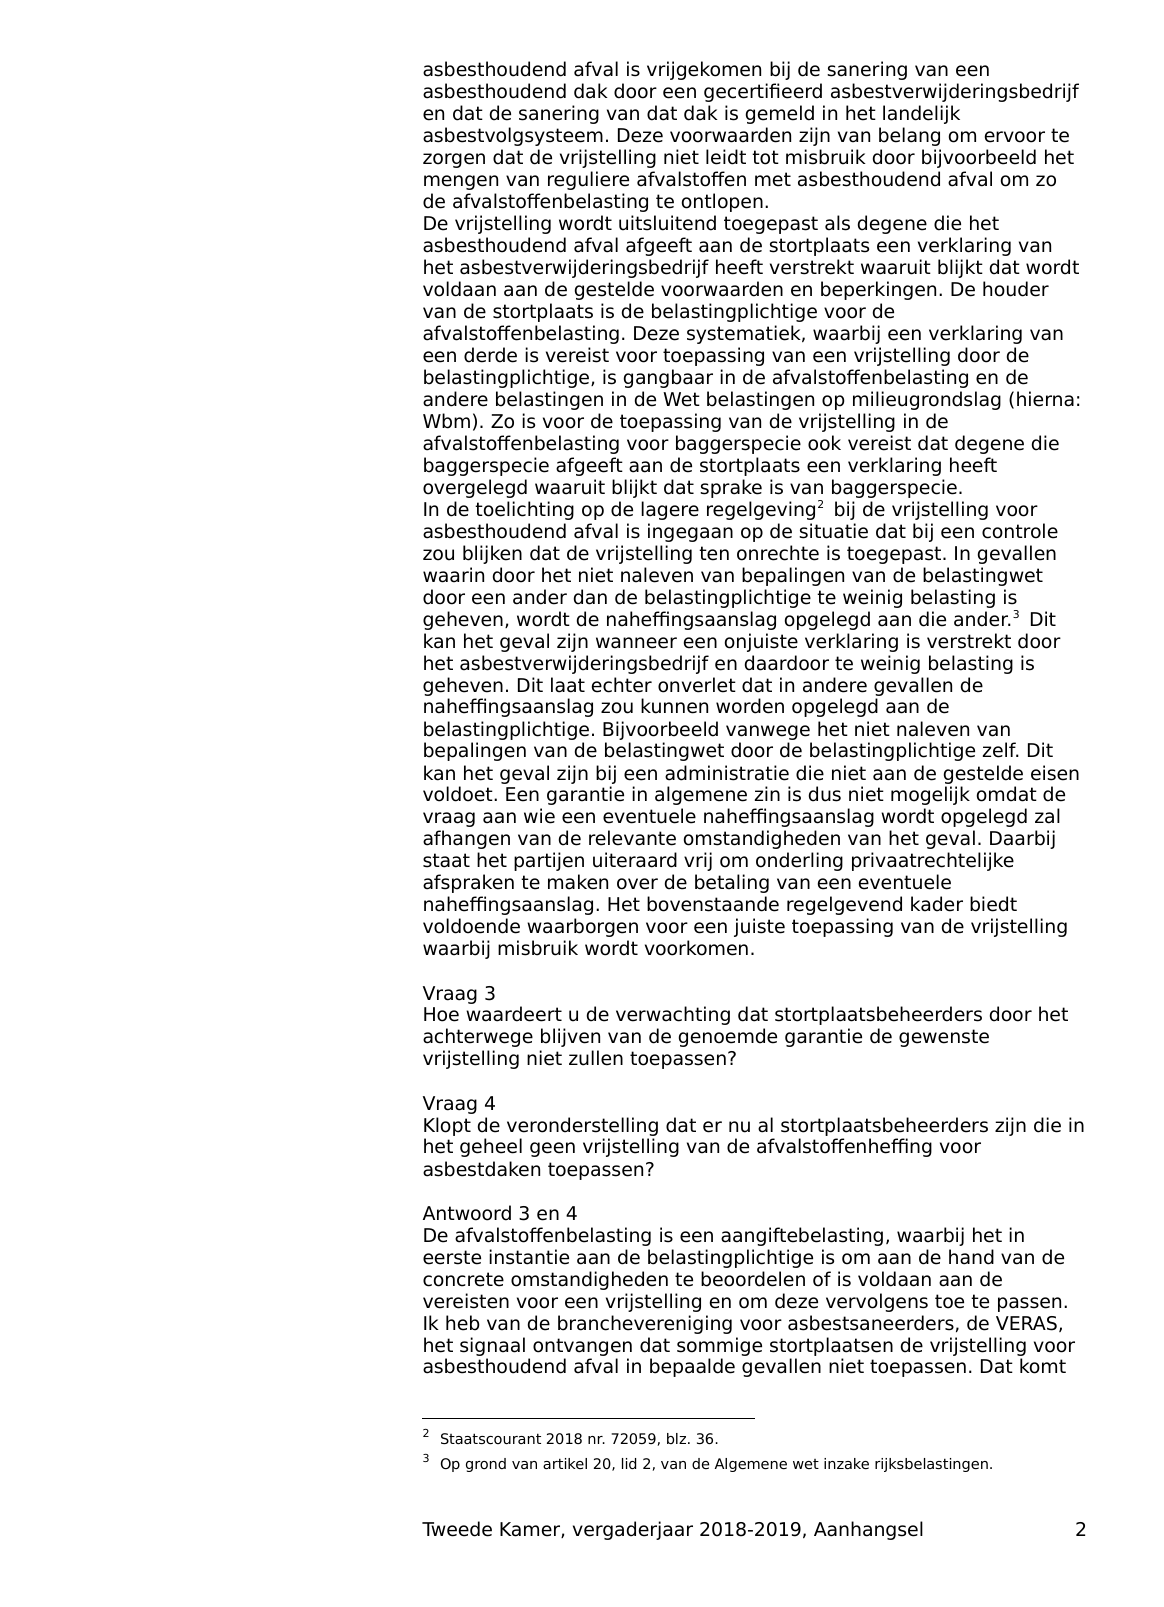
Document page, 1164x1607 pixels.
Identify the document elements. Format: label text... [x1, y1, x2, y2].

text Staatscourant 2018 nr. 72059, blz. 36. [422, 1427, 1087, 1449]
text Vraag 4 [422, 1092, 1087, 1114]
text De afvalstoffenbelasting is een aangiftebelasting, waarbij het in eerste instantie aan de belastingplichtige is om aan de hand van de concrete omstandigheden te beoordelen of is voldaan aan de vereisten voor een vrijstelling en om deze vervolgens toe te passen. Ik heb van de branchevereniging voor asbestsaneerders, de VERAS, het signaal ontvangen dat sommige stortplaatsen de vrijstelling voor asbesthoudend afval in bepaalde gevallen niet toepassen. Dat komt [422, 1224, 1087, 1378]
text Vraag 3 [422, 982, 1087, 1004]
text Op grond van artikel 20, lid 2, van de Algemene wet inzake rijksbelastingen. [422, 1452, 1087, 1474]
text De vrijstelling wordt uitsluitend toegepast als degene die het asbesthoudend afval afgeeft aan de stortplaats een verklaring van het asbestverwijderingsbedrijf heeft verstrekt waaruit blijkt dat wordt voldaan aan de gestelde voorwaarden en beperkingen. De houder van de stortplaats is de belastingplichtige voor de afvalstoffenbelasting. Deze systematiek, waarbij een verklaring van een derde is vereist voor toepassing van een vrijstelling door de belastingplichtige, is gangbaar in de afvalstoffenbelasting en de andere belastingen in de Wet belastingen op milieugrondslag (hierna: Wbm). Zo is voor de toepassing van de vrijstelling in de afvalstoffenbelasting voor baggerspecie ook vereist dat degene die baggerspecie afgeeft aan de stortplaats een verklaring heeft overgelegd waaruit blijkt dat sprake is van baggerspecie. [422, 213, 1087, 499]
text asbesthoudend afval is vrijgekomen bij de sanering van een asbesthoudend dak door een gecertifieerd asbestverwijderingsbedrijf en dat de sanering van dat dak is gemeld in het landelijk asbestvolgsysteem. Deze voorwaarden zijn van belang om ervoor te zorgen dat de vrijstelling niet leidt tot misbruik door bijvoorbeeld het mengen van reguliere afvalstoffen met asbesthoudend afval om zo de afvalstoffenbelasting te ontlopen. [422, 59, 1087, 213]
text In de toelichting op de lagere regelgeving bij de vrijstelling voor asbesthoudend afval is ingegaan op de situatie dat bij een controle zou blijken dat de vrijstelling ten onrechte is toegepast. In gevallen waarin door het niet naleven van bepalingen van de belastingwet door een ander dan de belastingplichtige te weinig belasting is geheven, wordt de naheffingsaanslag opgelegd aan die ander. Dit kan het geval zijn wanneer een onjuiste verklaring is verstrekt door het asbestverwijderingsbedrijf en daardoor te weinig belasting is geheven. Dit laat echter onverlet dat in andere gevallen de naheffingsaanslag zou kunnen worden opgelegd aan de belastingplichtige. Bijvoorbeeld vanwege het niet naleven van bepalingen van de belastingwet door de belastingplichtige zelf. Dit kan het geval zijn bij een administratie die niet aan de gestelde eisen voldoet. Een garantie in algemene zin is dus niet mogelijk omdat de vraag aan wie een eventuele naheffingsaanslag wordt opgelegd zal afhangen van de relevante omstandigheden van het geval. Daarbij staat het partijen uiteraard vrij om onderling privaatrechtelijke afspraken te maken over de betaling van een eventuele naheffingsaanslag. Het bovenstaande regelgevend kader biedt voldoende waarborgen voor een juiste toepassing van de vrijstelling waarbij misbruik wordt voorkomen. [422, 499, 1087, 960]
text Klopt de veronderstelling dat er nu al stortplaatsbeheerders zijn die in het geheel geen vrijstelling van de afvalstoffenheffing voor asbestdaken toepassen? [422, 1114, 1087, 1180]
text Hoe waardeert u de verwachting dat stortplaatsbeheerders door het achterwege blijven van de genoemde garantie de gewenste vrijstelling niet zullen toepassen? [422, 1004, 1087, 1070]
text Antwoord 3 en 4 [422, 1203, 1087, 1224]
